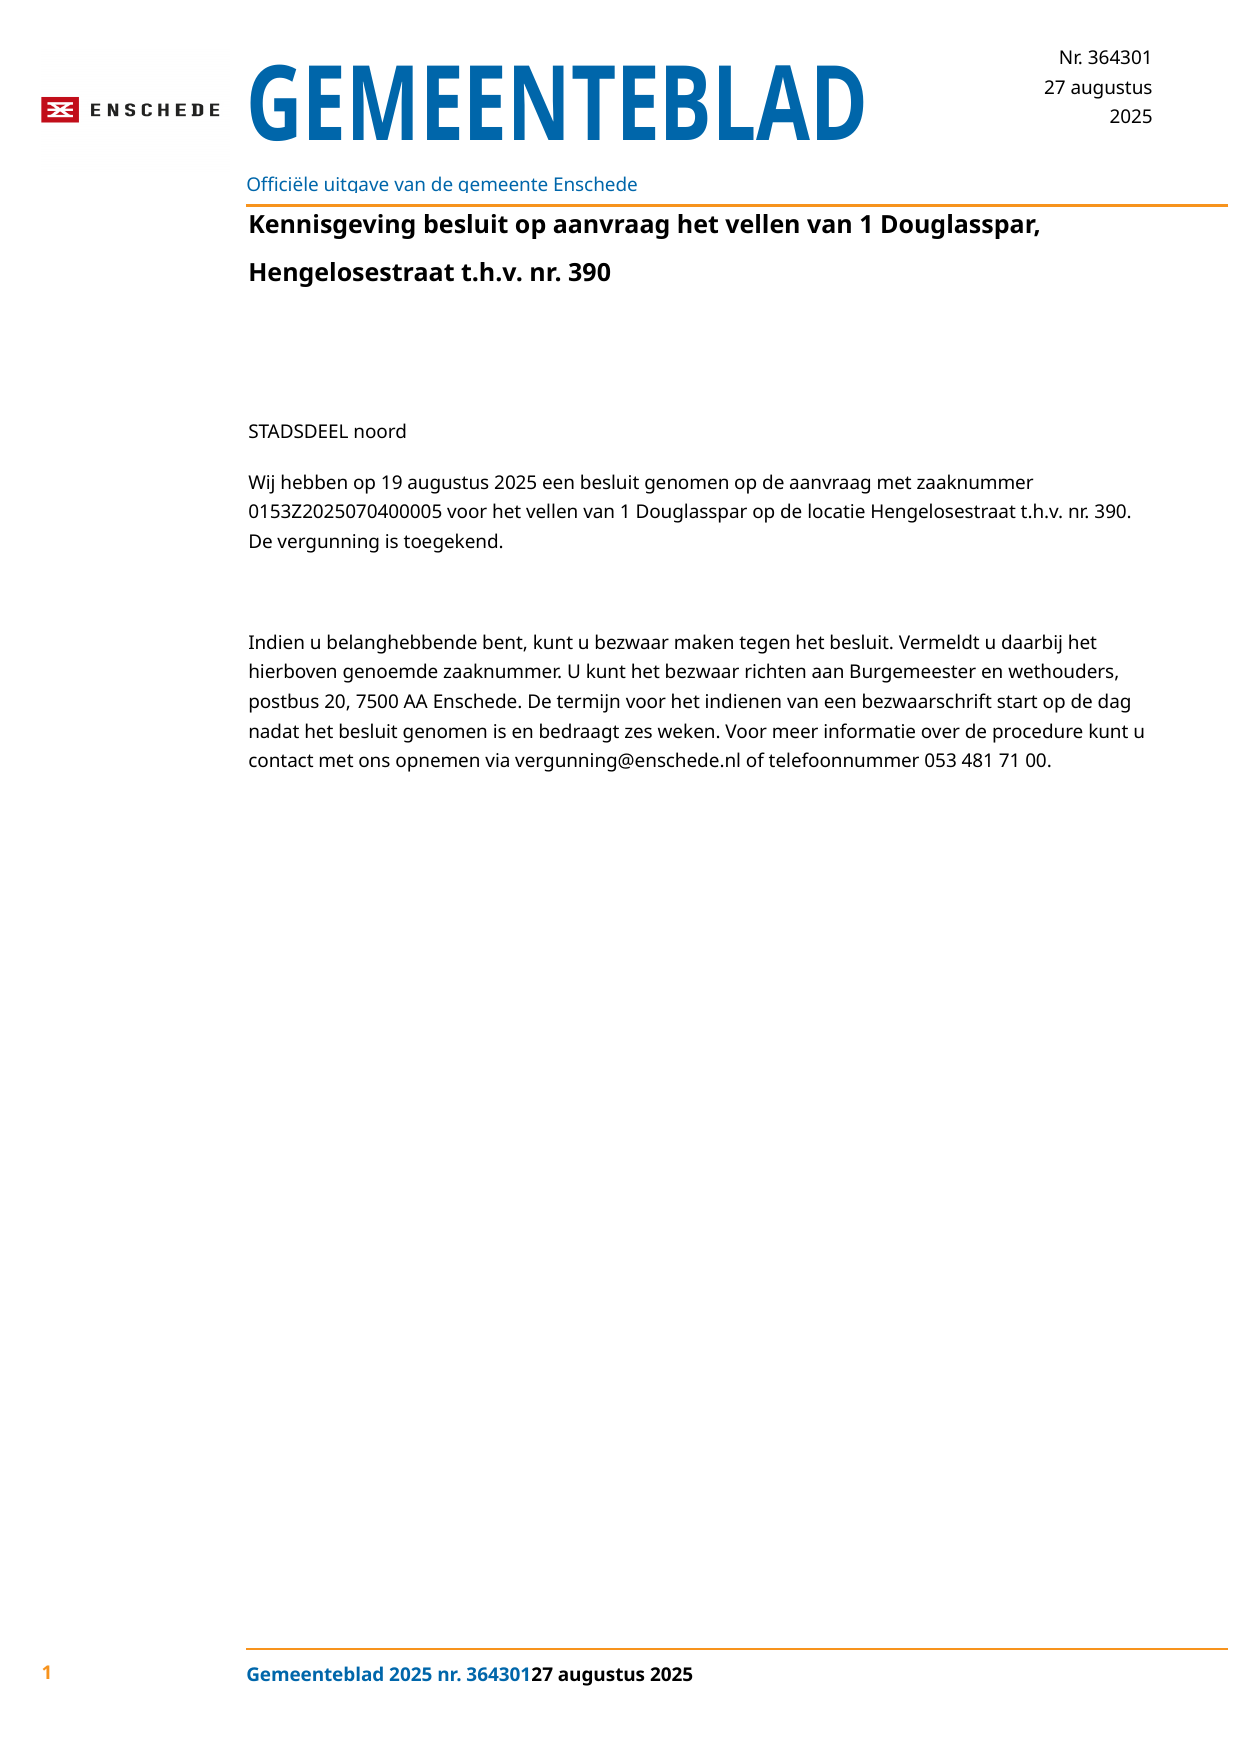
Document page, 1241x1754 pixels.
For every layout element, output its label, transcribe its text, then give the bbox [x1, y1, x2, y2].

text STADSDEEL noord [248, 419, 1152, 444]
text Wij hebben op 19 augustus 2025 een besluit genomen op de aanvraag met zaaknummer 0153Z2025070400005 voor het vellen van 1 Douglasspar op de locatie Hengelosestraat t.h.v. nr. 390. De vergunning is toegekend. [248, 469, 1152, 554]
text Kennisgeving besluit op aanvraag het vellen van 1 Douglasspar, Hengelosestraat t.h.v. nr. 390 [248, 207, 1152, 288]
text Indien u belanghebbende bent, kunt u bezwaar maken tegen het besluit. Vermeldt u daarbij het hierboven genoemde zaaknummer. U kunt het bezwaar richten aan Burgemeester en wethouders, postbus 20, 7500 AA Enschede. De termijn voor het indienen van een bezwaarschrift start op de dag nadat het besluit genomen is en bedraagt zes weken. Voor meer informatie over de procedure kunt u contact met ons opnemen via vergunning@enschede.nl of telefoonnummer 053 481 71 00. [248, 629, 1152, 773]
picture [41, 47, 231, 172]
